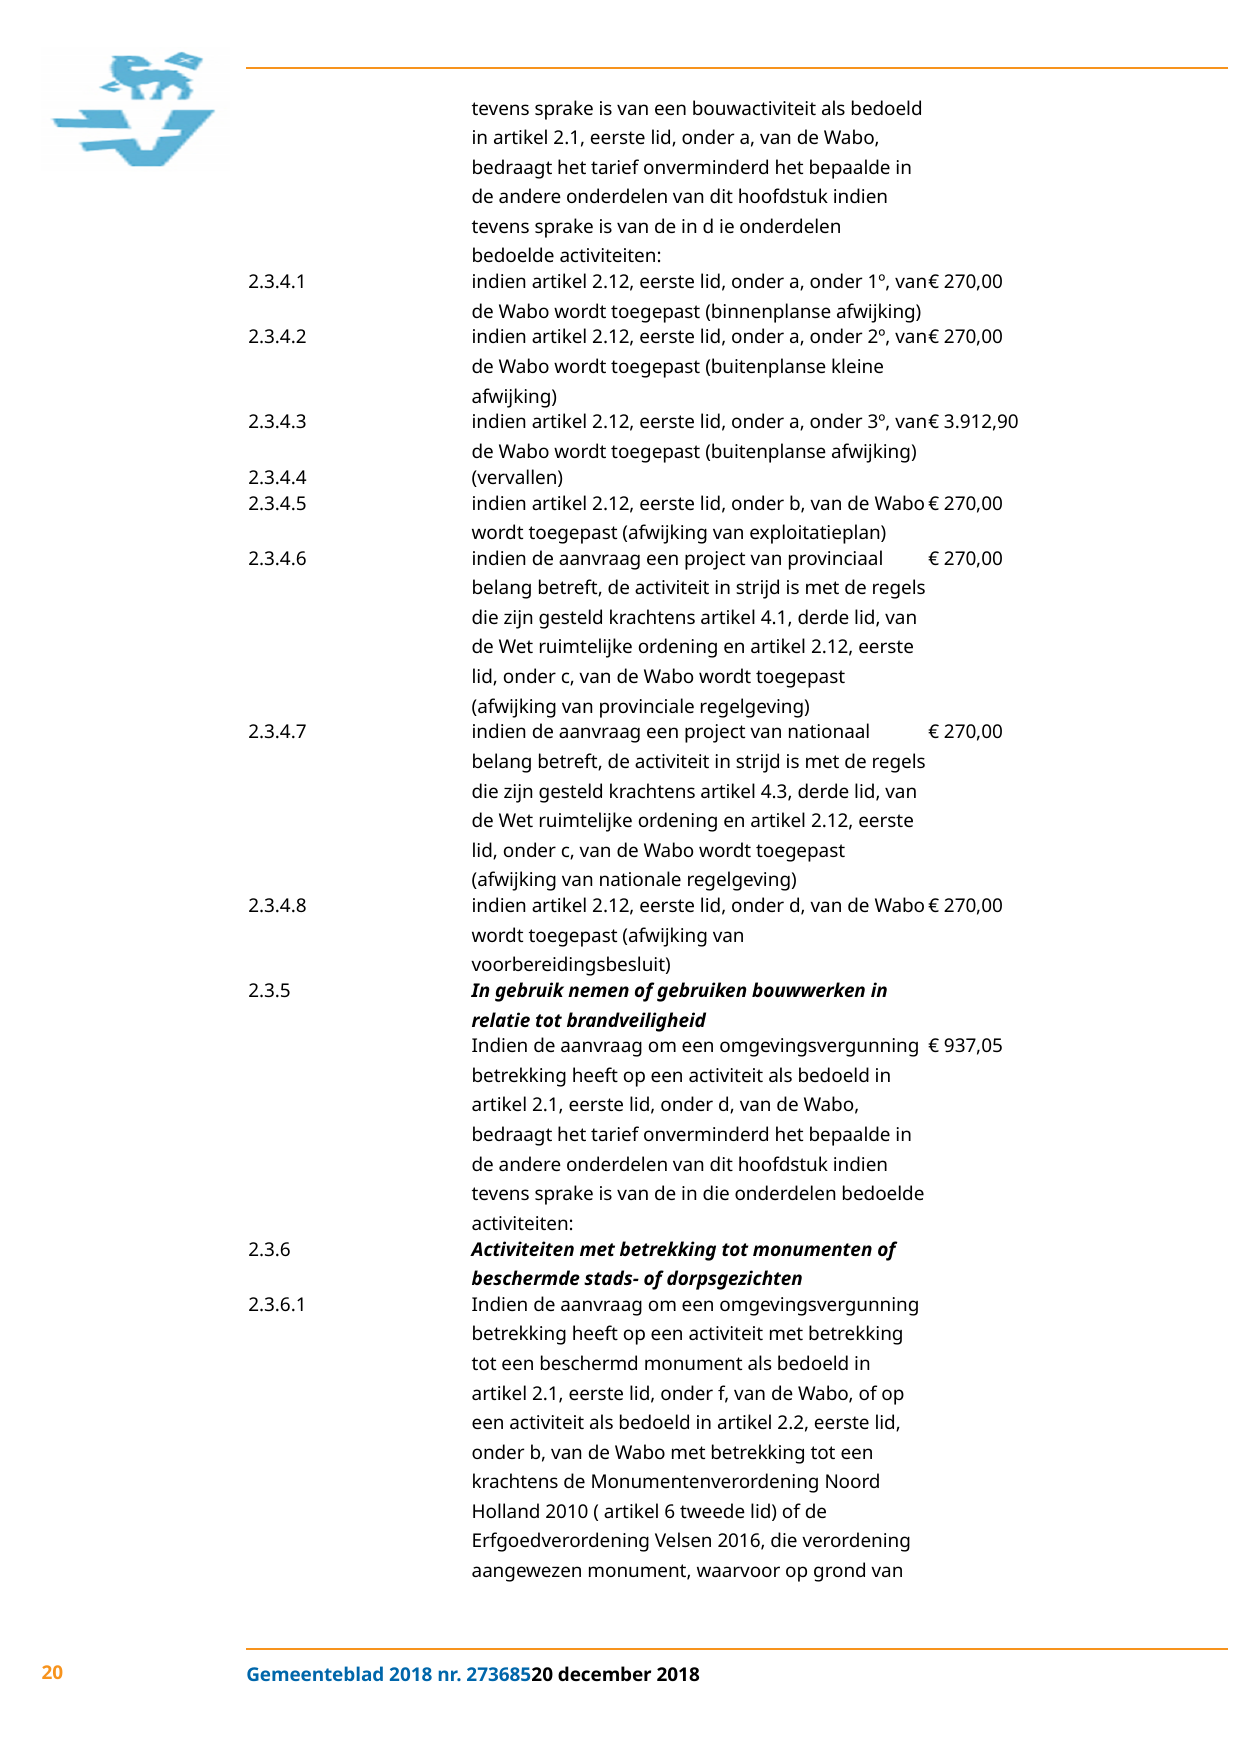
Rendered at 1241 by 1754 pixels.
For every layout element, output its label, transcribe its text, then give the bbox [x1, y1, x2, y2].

table_cell € 270,00 [928, 719, 1152, 892]
table_cell In gebruik nemen of gebruiken bouwwerken in relatie tot brandveiligheid [471, 977, 928, 1032]
table_cell Indien de aanvraag om een omgevingsvergunning betrekking heeft op een activiteit met betrekking tot een beschermd monument als bedoeld in artikel 2.1, eerste lid, onder f, van de Wabo, of op een activiteit als bedoeld in artikel 2.2, eerste lid, onder b, van de Wabo met betrekking tot een krachtens de Monumentenverordening Noord Holland 2010 ( artikel 6 tweede lid) of de Erfgoedverordening Velsen 2016, die verordening aangewezen monument, waarvoor op grond van [471, 1291, 928, 1583]
table_cell 2.3.4.3 [248, 409, 471, 464]
table_cell 2.3.4.4 [248, 464, 471, 490]
table_cell indien artikel 2.12, eerste lid, onder a, onder 1º, van de Wabo wordt toegepast (binnenplanse afwijking) [471, 269, 928, 324]
table_cell € 270,00 [928, 545, 1152, 719]
picture [41, 47, 231, 172]
table_cell 2.3.4.7 [248, 719, 471, 892]
table_cell indien artikel 2.12, eerste lid, onder b, van de Wabo wordt toegepast (afwijking van exploitatieplan) [471, 490, 928, 545]
table_cell Activiteiten met betrekking tot monumenten of beschermde stads- of dorpsgezichten [471, 1236, 928, 1291]
table_cell indien de aanvraag een project van nationaal belang betreft, de activiteit in strijd is met de regels die zijn gesteld krachtens artikel 4.3, derde lid, van de Wet ruimtelijke ordening en artikel 2.12, eerste lid, onder c, van de Wabo wordt toegepast (afwijking van nationale regelgeving) [471, 719, 928, 892]
table_cell [928, 977, 1152, 1032]
table_cell Indien de aanvraag om een omgevingsvergunning betrekking heeft op een activiteit als bedoeld in artikel 2.1, eerste lid, onder d, van de Wabo, bedraagt het tarief onverminderd het bepaalde in de andere onderdelen van dit hoofdstuk indien tevens sprake is van de in die onderdelen bedoelde activiteiten: [471, 1033, 928, 1236]
table_cell [928, 464, 1152, 490]
table_cell [928, 1291, 1152, 1583]
table_cell [248, 1033, 471, 1236]
table_cell € 3.912,90 [928, 409, 1152, 464]
table_cell 2.3.4.8 [248, 892, 471, 977]
table_cell 2.3.4.6 [248, 545, 471, 719]
table_cell indien de aanvraag een project van provinciaal belang betreft, de activiteit in strijd is met de regels die zijn gesteld krachtens artikel 4.1, derde lid, van de Wet ruimtelijke ordening en artikel 2.12, eerste lid, onder c, van de Wabo wordt toegepast (afwijking van provinciale regelgeving) [471, 545, 928, 719]
table_cell [928, 1236, 1152, 1291]
table_cell indien artikel 2.12, eerste lid, onder d, van de Wabo wordt toegepast (afwijking van voorbereidingsbesluit) [471, 892, 928, 977]
table_cell 2.3.6 [248, 1236, 471, 1291]
table_cell [928, 95, 1152, 268]
table_cell 2.3.6.1 [248, 1291, 471, 1583]
table_cell € 270,00 [928, 892, 1152, 977]
table_cell [248, 95, 471, 268]
table_cell (vervallen) [471, 464, 928, 490]
table_cell indien artikel 2.12, eerste lid, onder a, onder 2º, van de Wabo wordt toegepast (buitenplanse kleine afwijking) [471, 324, 928, 409]
table_cell 2.3.4.5 [248, 490, 471, 545]
table_cell 2.3.4.1 [248, 269, 471, 324]
table_cell 2.3.4.2 [248, 324, 471, 409]
table_cell indien artikel 2.12, eerste lid, onder a, onder 3º, van de Wabo wordt toegepast (buitenplanse afwijking) [471, 409, 928, 464]
table_cell tevens sprake is van een bouwactiviteit als bedoeld in artikel 2.1, eerste lid, onder a, van de Wabo, bedraagt het tarief onverminderd het bepaalde in de andere onderdelen van dit hoofdstuk indien tevens sprake is van de in d ie onderdelen bedoelde activiteiten: [471, 95, 928, 268]
table_cell € 937,05 [928, 1033, 1152, 1236]
table_cell 2.3.5 [248, 977, 471, 1032]
table_cell € 270,00 [928, 269, 1152, 324]
table_cell € 270,00 [928, 324, 1152, 409]
table_cell € 270,00 [928, 490, 1152, 545]
